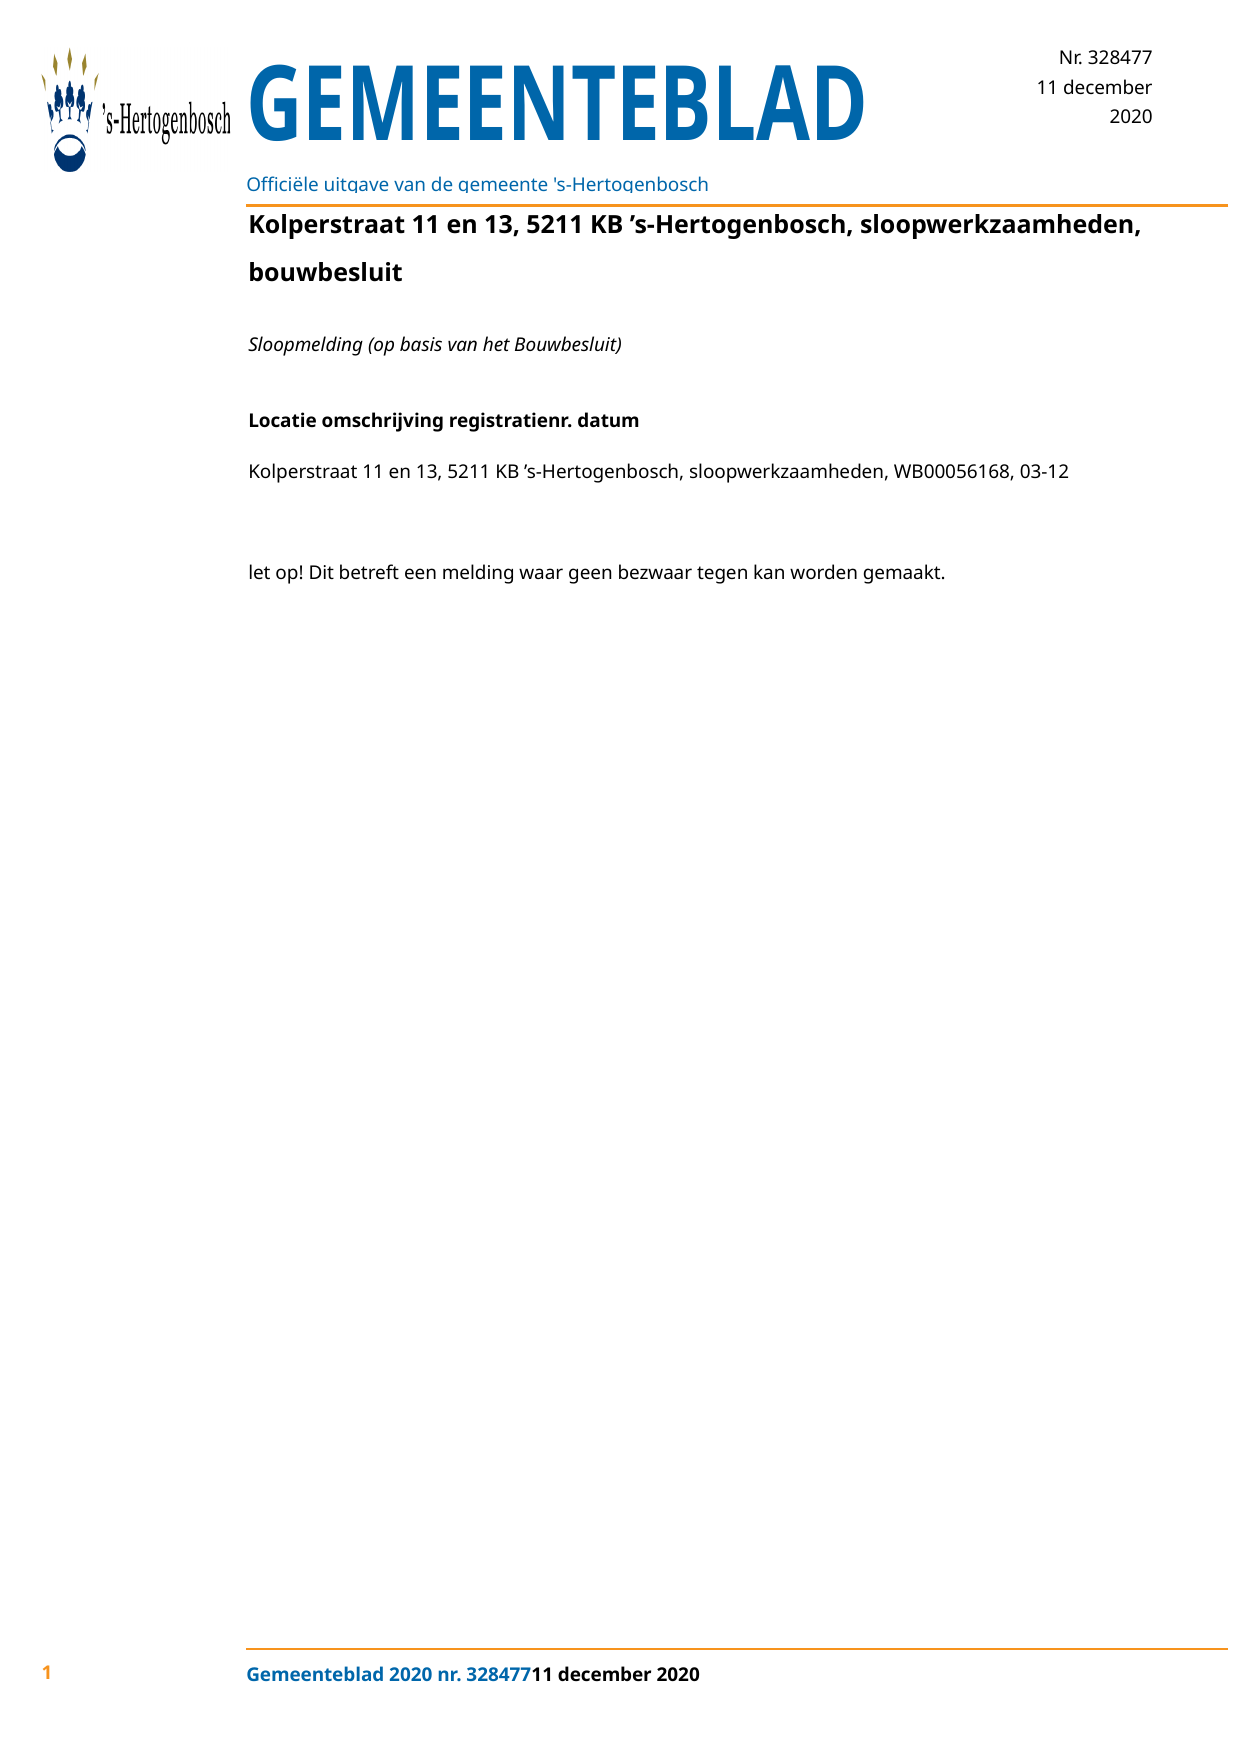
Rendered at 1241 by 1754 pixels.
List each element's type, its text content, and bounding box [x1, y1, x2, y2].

text Locatie omschrijving registratienr. datum [248, 408, 1152, 433]
text Kolperstraat 11 en 13, 5211 KB ’s-Hertogenbosch, sloopwerkzaamheden, WB00056168, 03-12 [248, 458, 1152, 484]
picture [41, 47, 231, 172]
text Sloopmelding (op basis van het Bouwbesluit) [248, 331, 1152, 357]
text let op! Dit betreft een melding waar geen bezwaar tegen kan worden gemaakt. [248, 559, 1152, 584]
text Kolperstraat 11 en 13, 5211 KB ’s-Hertogenbosch, sloopwerkzaamheden, bouwbesluit [248, 207, 1152, 288]
